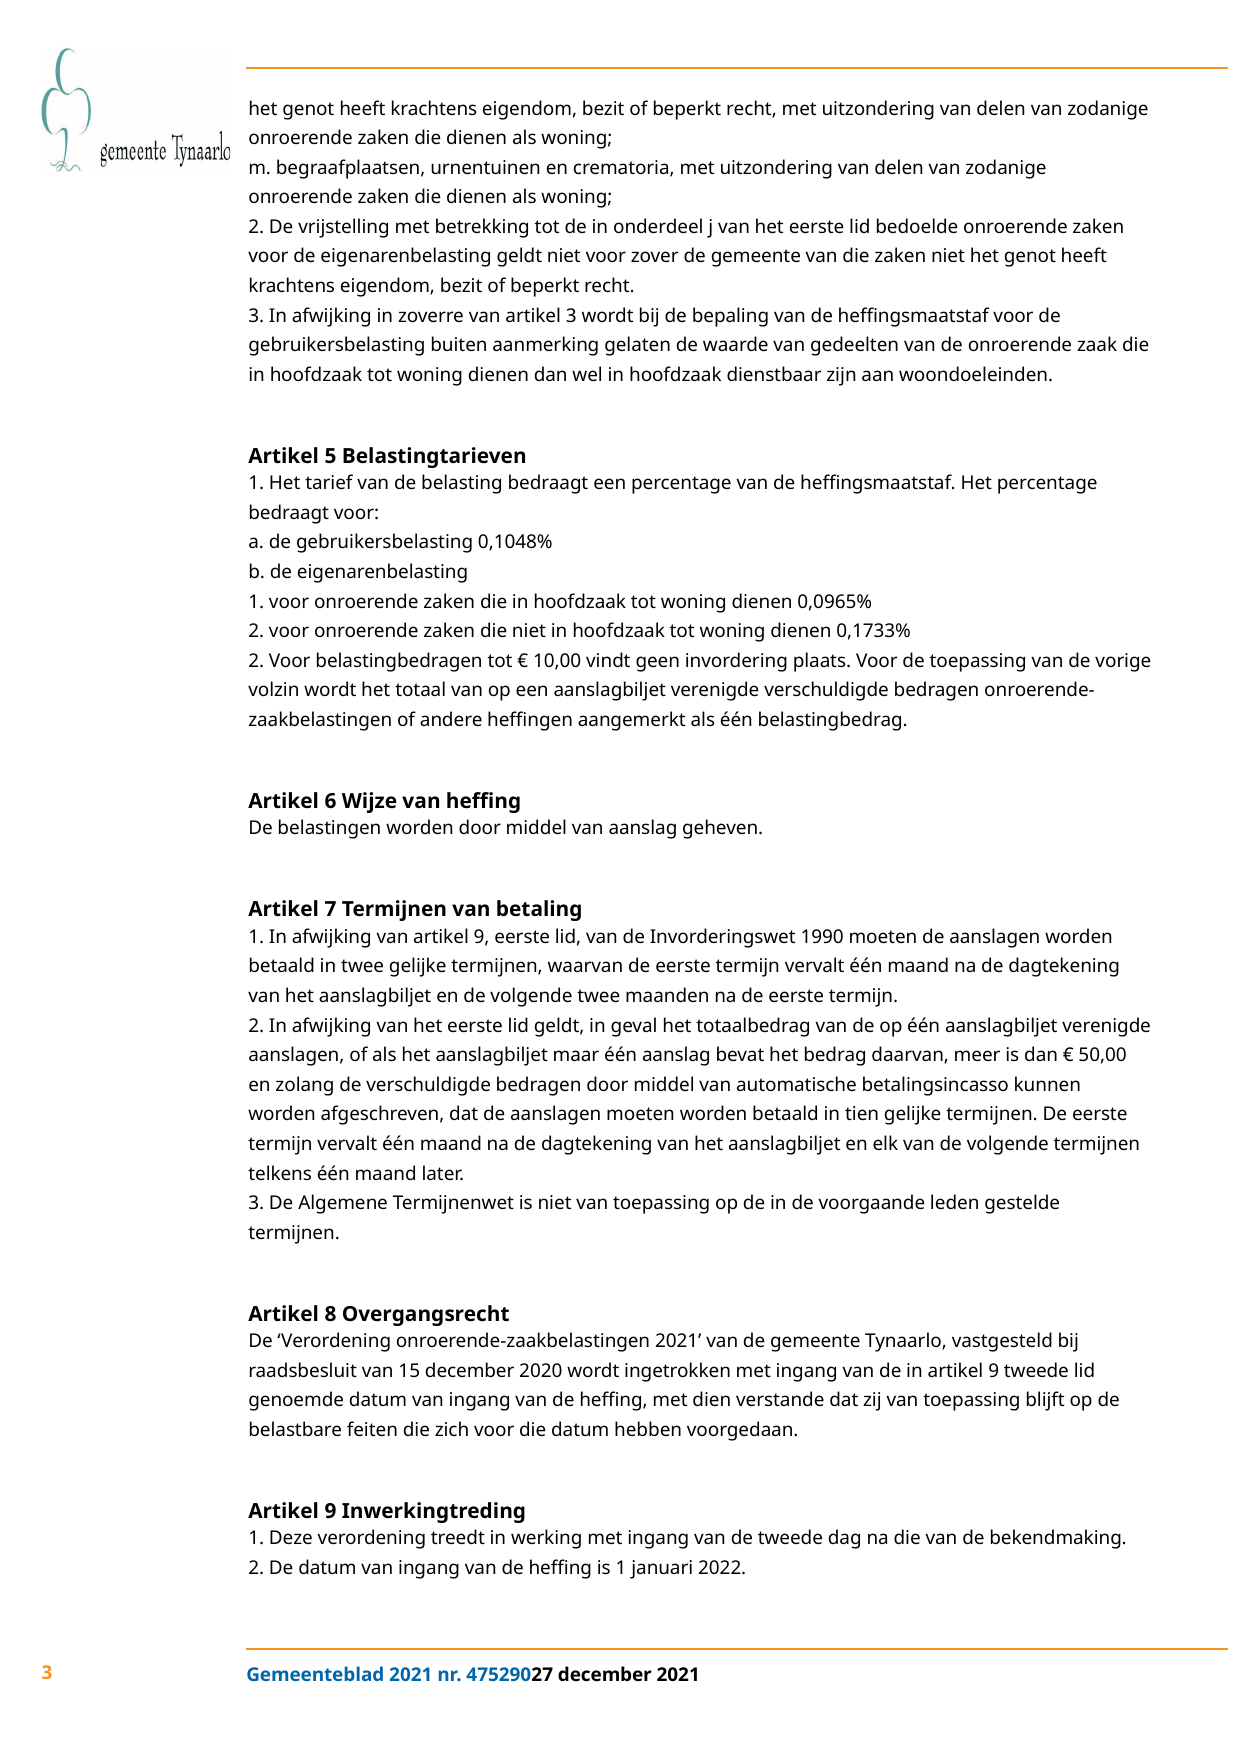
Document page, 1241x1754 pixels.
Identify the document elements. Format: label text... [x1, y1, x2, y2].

text a. de gebruikersbelasting 0,1048% [248, 529, 1152, 554]
text m. begraafplaatsen, urnentuinen en crematoria, met uitzondering van delen van zodanige onroerende zaken die dienen als woning; [248, 154, 1152, 209]
text 1. Het tarief van de belasting bedraagt een percentage van de heffingsmaatstaf. Het percentage bedraagt voor: [248, 469, 1152, 525]
text 1. In afwijking van artikel 9, eerste lid, van de Invorderingswet 1990 moeten de aanslagen worden betaald in twee gelijke termijnen, waarvan de eerste termijn vervalt één maand na de dagtekening van het aanslagbiljet en de volgende twee maanden na de eerste termijn. [248, 923, 1152, 1008]
text Artikel 9 Inwerkingtreding [248, 1496, 1152, 1524]
text 2. voor onroerende zaken die niet in hoofdzaak tot woning dienen 0,1733% [248, 617, 1152, 643]
text De ‘Verordening onroerende-zaakbelastingen 2021’ van de gemeente Tynaarlo, vastgesteld bij raadsbesluit van 15 december 2020 wordt ingetrokken met ingang van de in artikel 9 tweede lid genoemde datum van ingang van de heffing, met dien verstande dat zij van toepassing blijft op de belastbare feiten die zich voor die datum hebben voorgedaan. [248, 1327, 1152, 1442]
text Artikel 7 Termijnen van betaling [248, 894, 1152, 923]
picture [41, 47, 231, 172]
text 2. In afwijking van het eerste lid geldt, in geval het totaalbedrag van de op één aanslagbiljet verenigde aanslagen, of als het aanslagbiljet maar één aanslag bevat het bedrag daarvan, meer is dan € 50,00 en zolang de verschuldigde bedragen door middel van automatische betalingsincasso kunnen worden afgeschreven, dat de aanslagen moeten worden betaald in tien gelijke termijnen. De eerste termijn vervalt één maand na de dagtekening van het aanslagbiljet en elk van de volgende termijnen telkens één maand later. [248, 1012, 1152, 1185]
text Artikel 5 Belastingtarieven [248, 441, 1152, 469]
text 3. In afwijking in zoverre van artikel 3 wordt bij de bepaling van de heffingsmaatstaf voor de gebruikersbelasting buiten aanmerking gelaten de waarde van gedeelten van de onroerende zaak die in hoofdzaak tot woning dienen dan wel in hoofdzaak dienstbaar zijn aan woondoeleinden. [248, 302, 1152, 387]
text Artikel 6 Wijze van heffing [248, 786, 1152, 814]
text Artikel 8 Overgangsrecht [248, 1299, 1152, 1327]
text 2. De datum van ingang van de heffing is 1 januari 2022. [248, 1554, 1152, 1580]
text 3. De Algemene Termijnenwet is niet van toepassing op de in de voorgaande leden gestelde termijnen. [248, 1189, 1152, 1244]
text 1. voor onroerende zaken die in hoofdzaak tot woning dienen 0,0965% [248, 588, 1152, 613]
text 1. Deze verordening treedt in werking met ingang van de tweede dag na die van de bekendmaking. [248, 1524, 1152, 1550]
text het genot heeft krachtens eigendom, bezit of beperkt recht, met uitzondering van delen van zodanige onroerende zaken die dienen als woning; [248, 95, 1152, 150]
text De belastingen worden door middel van aanslag geheven. [248, 814, 1152, 840]
text 2. Voor belastingbedragen tot € 10,00 vindt geen invordering plaats. Voor de toepassing van de vorige volzin wordt het totaal van op een aanslagbiljet verenigde verschuldigde bedragen onroerende-zaakbelastingen of andere heffingen aangemerkt als één belastingbedrag. [248, 647, 1152, 732]
text b. de eigenarenbelasting [248, 558, 1152, 584]
text 2. De vrijstelling met betrekking tot de in onderdeel j van het eerste lid bedoelde onroerende zaken voor de eigenarenbelasting geldt niet voor zover de gemeente van die zaken niet het genot heeft krachtens eigendom, bezit of beperkt recht. [248, 213, 1152, 298]
